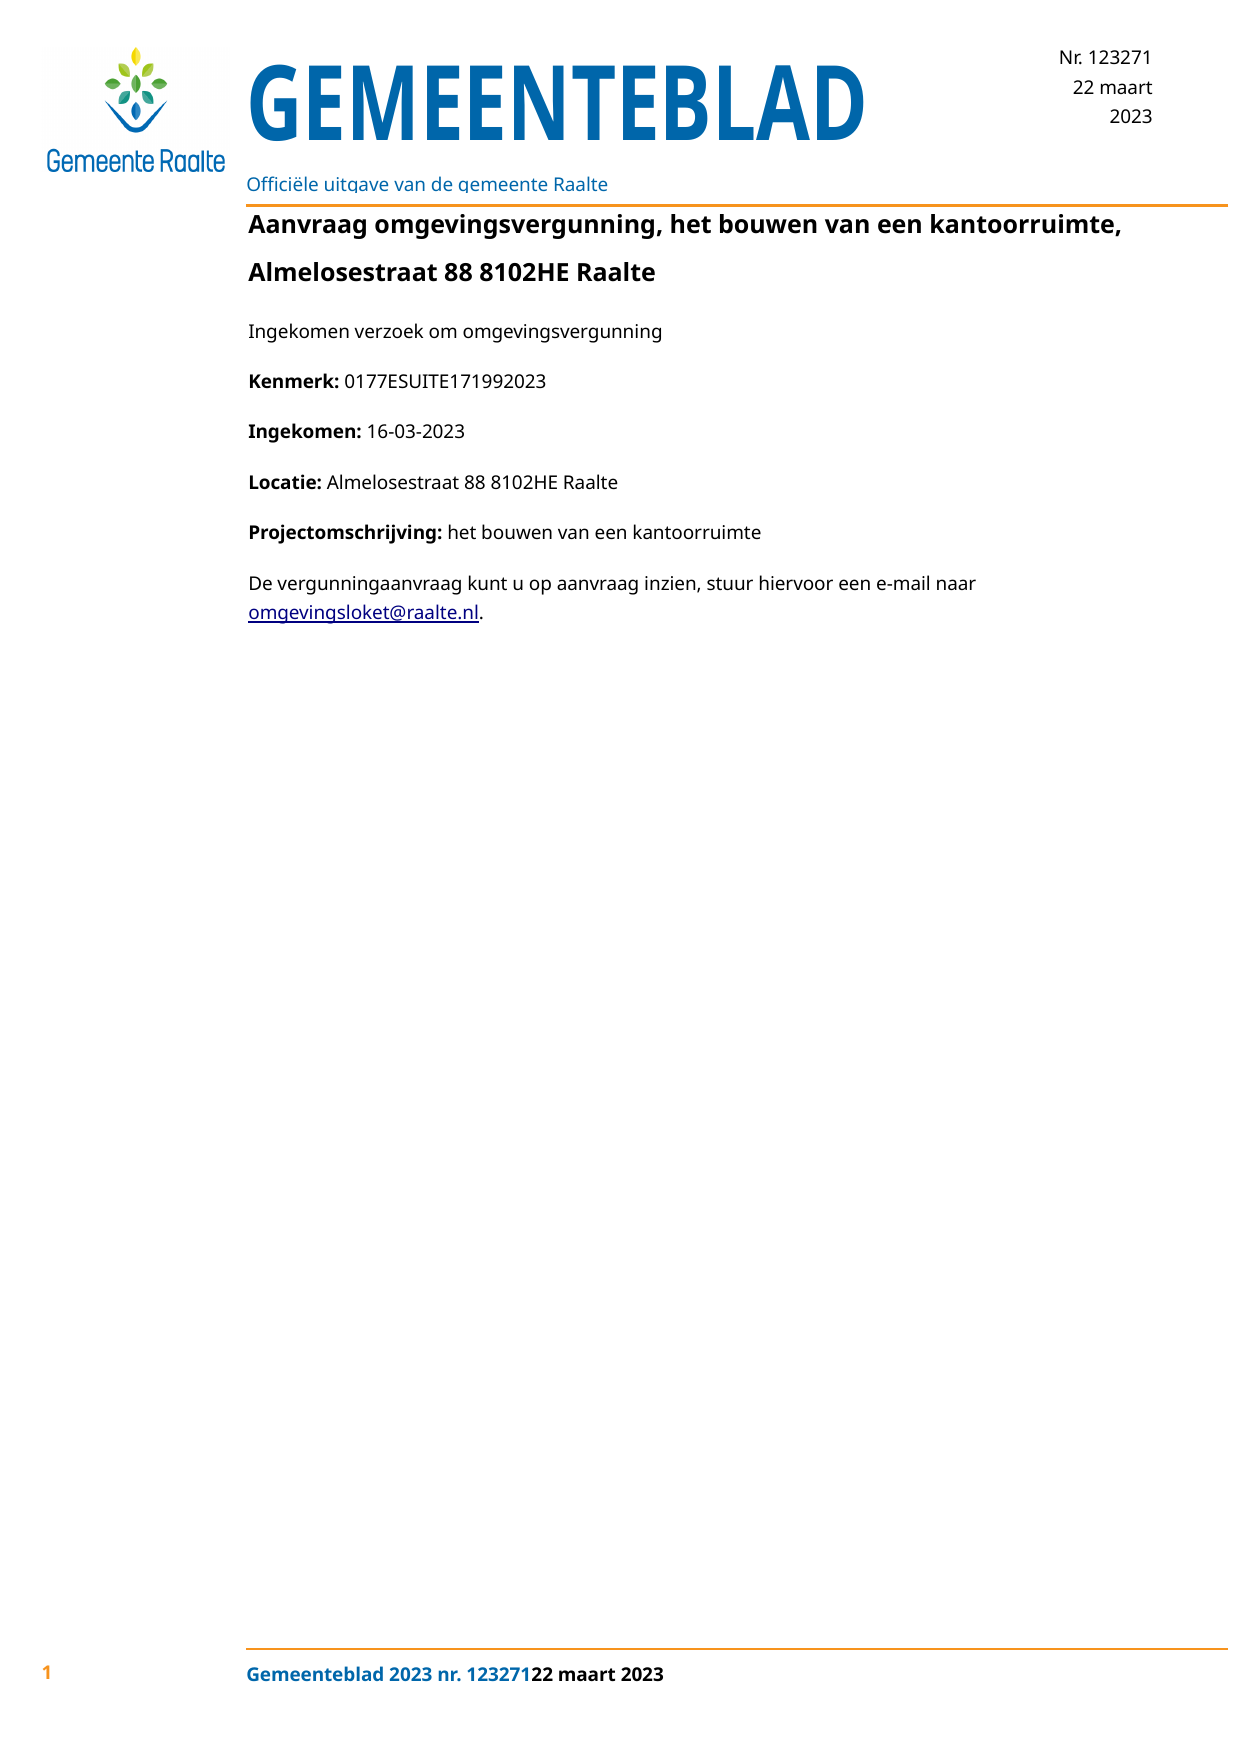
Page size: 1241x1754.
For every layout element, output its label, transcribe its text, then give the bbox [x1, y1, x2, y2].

text Ingekomen verzoek om omgevingsvergunning [248, 318, 1152, 344]
text Kenmerk: 0177ESUITE171992023 [248, 368, 1152, 394]
text Aanvraag omgevingsvergunning, het bouwen van een kantoorruimte, Almelosestraat 88 8102HE Raalte [248, 207, 1152, 288]
picture [41, 47, 231, 172]
text Locatie: Almelosestraat 88 8102HE Raalte [248, 469, 1152, 495]
text Ingekomen: 16-03-2023 [248, 419, 1152, 444]
text De vergunningaanvraag kunt u op aanvraag inzien, stuur hiervoor een e-mail naar omgevingsloket@raalte.nl. [248, 570, 1152, 625]
text Projectomschrijving: het bouwen van een kantoorruimte [248, 519, 1152, 545]
